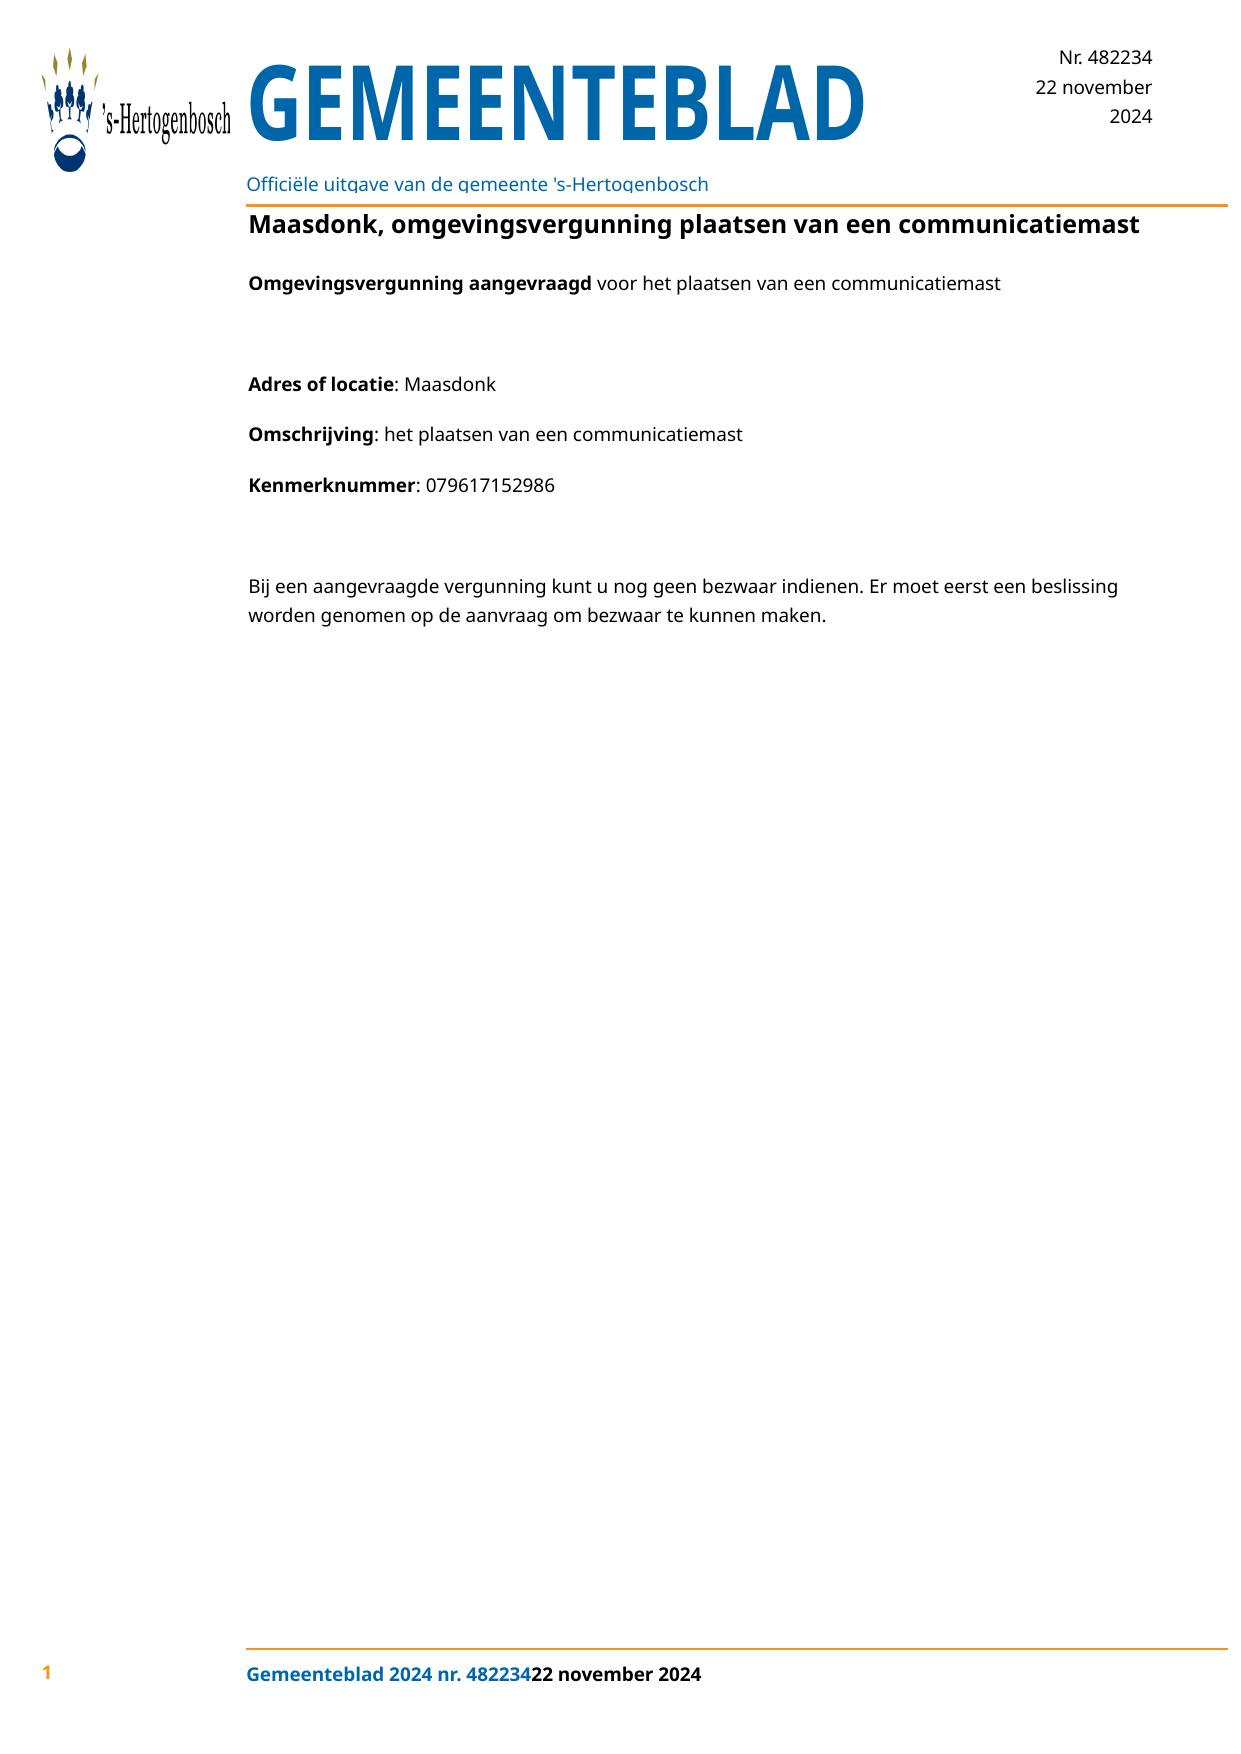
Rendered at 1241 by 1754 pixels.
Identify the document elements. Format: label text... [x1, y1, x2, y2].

text Omschrijving: het plaatsen van een communicatiemast [248, 422, 1152, 447]
text Kenmerknummer: 079617152986 [248, 472, 1152, 498]
text Bij een aangevraagde vergunning kunt u nog geen bezwaar indienen. Er moet eerst een beslissing worden genomen op de aanvraag om bezwaar te kunnen maken. [248, 573, 1152, 628]
text Adres of locatie: Maasdonk [248, 371, 1152, 397]
picture [41, 47, 231, 172]
text Omgevingsvergunning aangevraagd voor het plaatsen van een communicatiemast [248, 270, 1152, 296]
text Maasdonk, omgevingsvergunning plaatsen van een communicatiemast [248, 207, 1152, 241]
